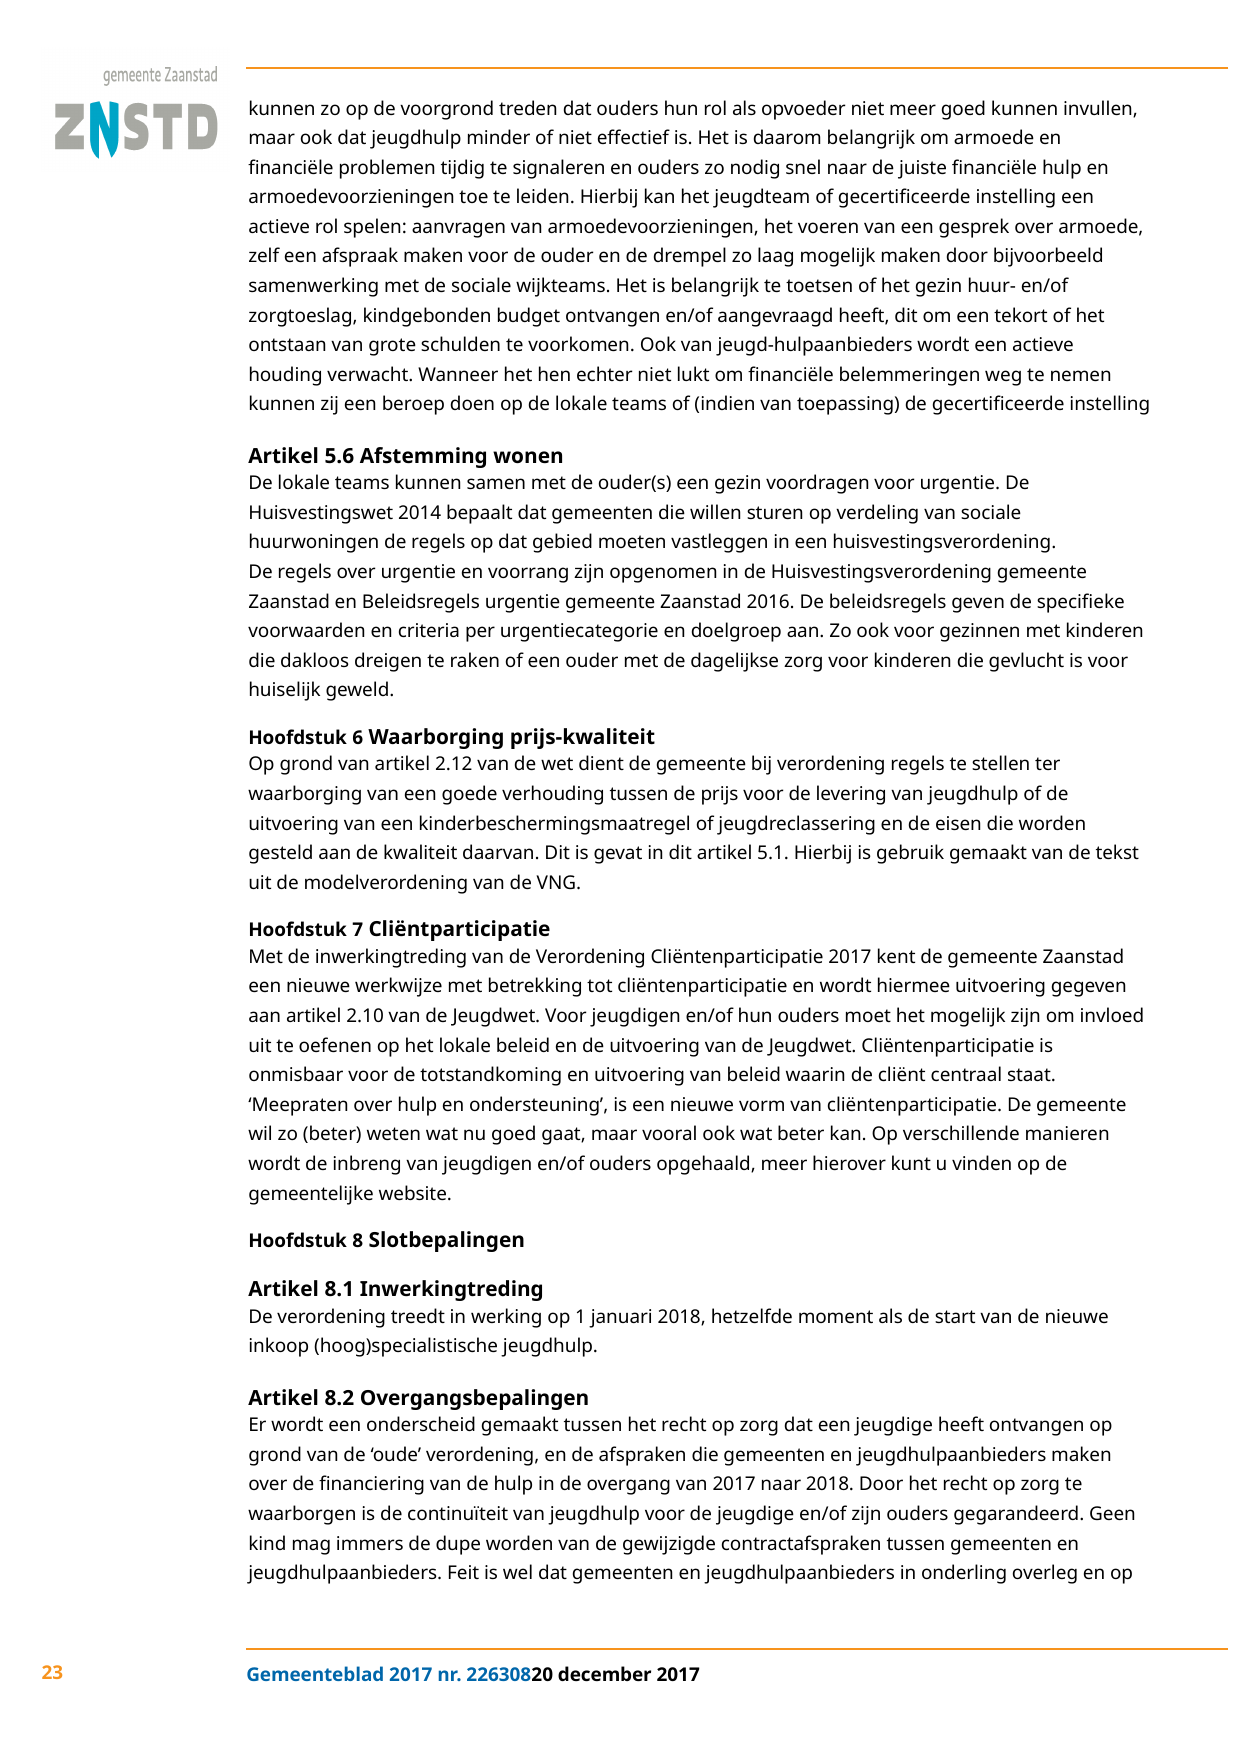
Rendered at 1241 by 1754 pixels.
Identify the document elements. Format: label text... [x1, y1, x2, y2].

picture [41, 47, 231, 172]
text De verordening treedt in werking op 1 januari 2018, hetzelfde moment als de start van de nieuwe inkoop (hoog)specialistische jeugdhulp. [248, 1303, 1152, 1358]
text Hoofdstuk 7 Cliëntparticipatie [248, 914, 1152, 943]
text Artikel 8.2 Overgangsbepalingen [248, 1383, 1152, 1411]
text Er wordt een onderscheid gemaakt tussen het recht op zorg dat een jeugdige heeft ontvangen op grond van de ‘oude’ verordening, en de afspraken die gemeenten en jeugdhulpaanbieders maken over de financiering van de hulp in de overgang van 2017 naar 2018. Door het recht op zorg te waarborgen is de continuïteit van jeugdhulp voor de jeugdige en/of zijn ouders gegarandeerd. Geen kind mag immers de dupe worden van de gewijzigde contractafspraken tussen gemeenten en jeugdhulpaanbieders. Feit is wel dat gemeenten en jeugdhulpaanbieders in onderling overleg en op [248, 1411, 1152, 1585]
text De lokale teams kunnen samen met de ouder(s) een gezin voordragen voor urgentie. De Huisvestingswet 2014 bepaalt dat gemeenten die willen sturen op verdeling van sociale huurwoningen de regels op dat gebied moeten vastleggen in een huisvestingsverordening. [248, 469, 1152, 554]
text Op grond van artikel 2.12 van de wet dient de gemeente bij verordening regels te stellen ter waarborging van een goede verhouding tussen de prijs voor de levering van jeugdhulp of de uitvoering van een kinderbeschermingsmaatregel of jeugdreclassering en de eisen die worden gesteld aan de kwaliteit daarvan. Dit is gevat in dit artikel 5.1. Hierbij is gebruik gemaakt van de tekst uit de modelverordening van de VNG. [248, 751, 1152, 895]
text Hoofdstuk 8 Slotbepalingen [248, 1225, 1152, 1254]
text Artikel 5.6 Afstemming wonen [248, 441, 1152, 469]
text De regels over urgentie en voorrang zijn opgenomen in de Huisvestingsverordening gemeente Zaanstad en Beleidsregels urgentie gemeente Zaanstad 2016. De beleidsregels geven de specifieke voorwaarden en criteria per urgentiecategorie en doelgroep aan. Zo ook voor gezinnen met kinderen die dakloos dreigen te raken of een ouder met de dagelijkse zorg voor kinderen die gevlucht is voor huiselijk geweld. [248, 558, 1152, 702]
text Met de inwerkingtreding van de Verordening Cliëntenparticipatie 2017 kent de gemeente Zaanstad een nieuwe werkwijze met betrekking tot cliëntenparticipatie en wordt hiermee uitvoering gegeven aan artikel 2.10 van de Jeugdwet. Voor jeugdigen en/of hun ouders moet het mogelijk zijn om invloed uit te oefenen op het lokale beleid en de uitvoering van de Jeugdwet. Cliëntenparticipatie is onmisbaar voor de totstandkoming en uitvoering van beleid waarin de cliënt centraal staat. ‘Meepraten over hulp en ondersteuning’, is een nieuwe vorm van cliëntenparticipatie. De gemeente wil zo (beter) weten wat nu goed gaat, maar vooral ook wat beter kan. Op verschillende manieren wordt de inbreng van jeugdigen en/of ouders opgehaald, meer hierover kunt u vinden op de gemeentelijke website. [248, 943, 1152, 1205]
text Artikel 8.1 Inwerkingtreding [248, 1274, 1152, 1303]
text Hoofdstuk 6 Waarborging prijs-kwaliteit [248, 722, 1152, 751]
text kunnen zo op de voorgrond treden dat ouders hun rol als opvoeder niet meer goed kunnen invullen, maar ook dat jeugdhulp minder of niet effectief is. Het is daarom belangrijk om armoede en financiële problemen tijdig te signaleren en ouders zo nodig snel naar de juiste financiële hulp en armoedevoorzieningen toe te leiden. Hierbij kan het jeugdteam of gecertificeerde instelling een actieve rol spelen: aanvragen van armoedevoorzieningen, het voeren van een gesprek over armoede, zelf een afspraak maken voor de ouder en de drempel zo laag mogelijk maken door bijvoorbeeld samenwerking met de sociale wijkteams. Het is belangrijk te toetsen of het gezin huur- en/of zorgtoeslag, kindgebonden budget ontvangen en/of aangevraagd heeft, dit om een tekort of het ontstaan van grote schulden te voorkomen. Ook van jeugd-hulpaanbieders wordt een actieve houding verwacht. Wanneer het hen echter niet lukt om financiële belemmeringen weg te nemen kunnen zij een beroep doen op de lokale teams of (indien van toepassing) de gecertificeerde instelling [248, 95, 1152, 416]
